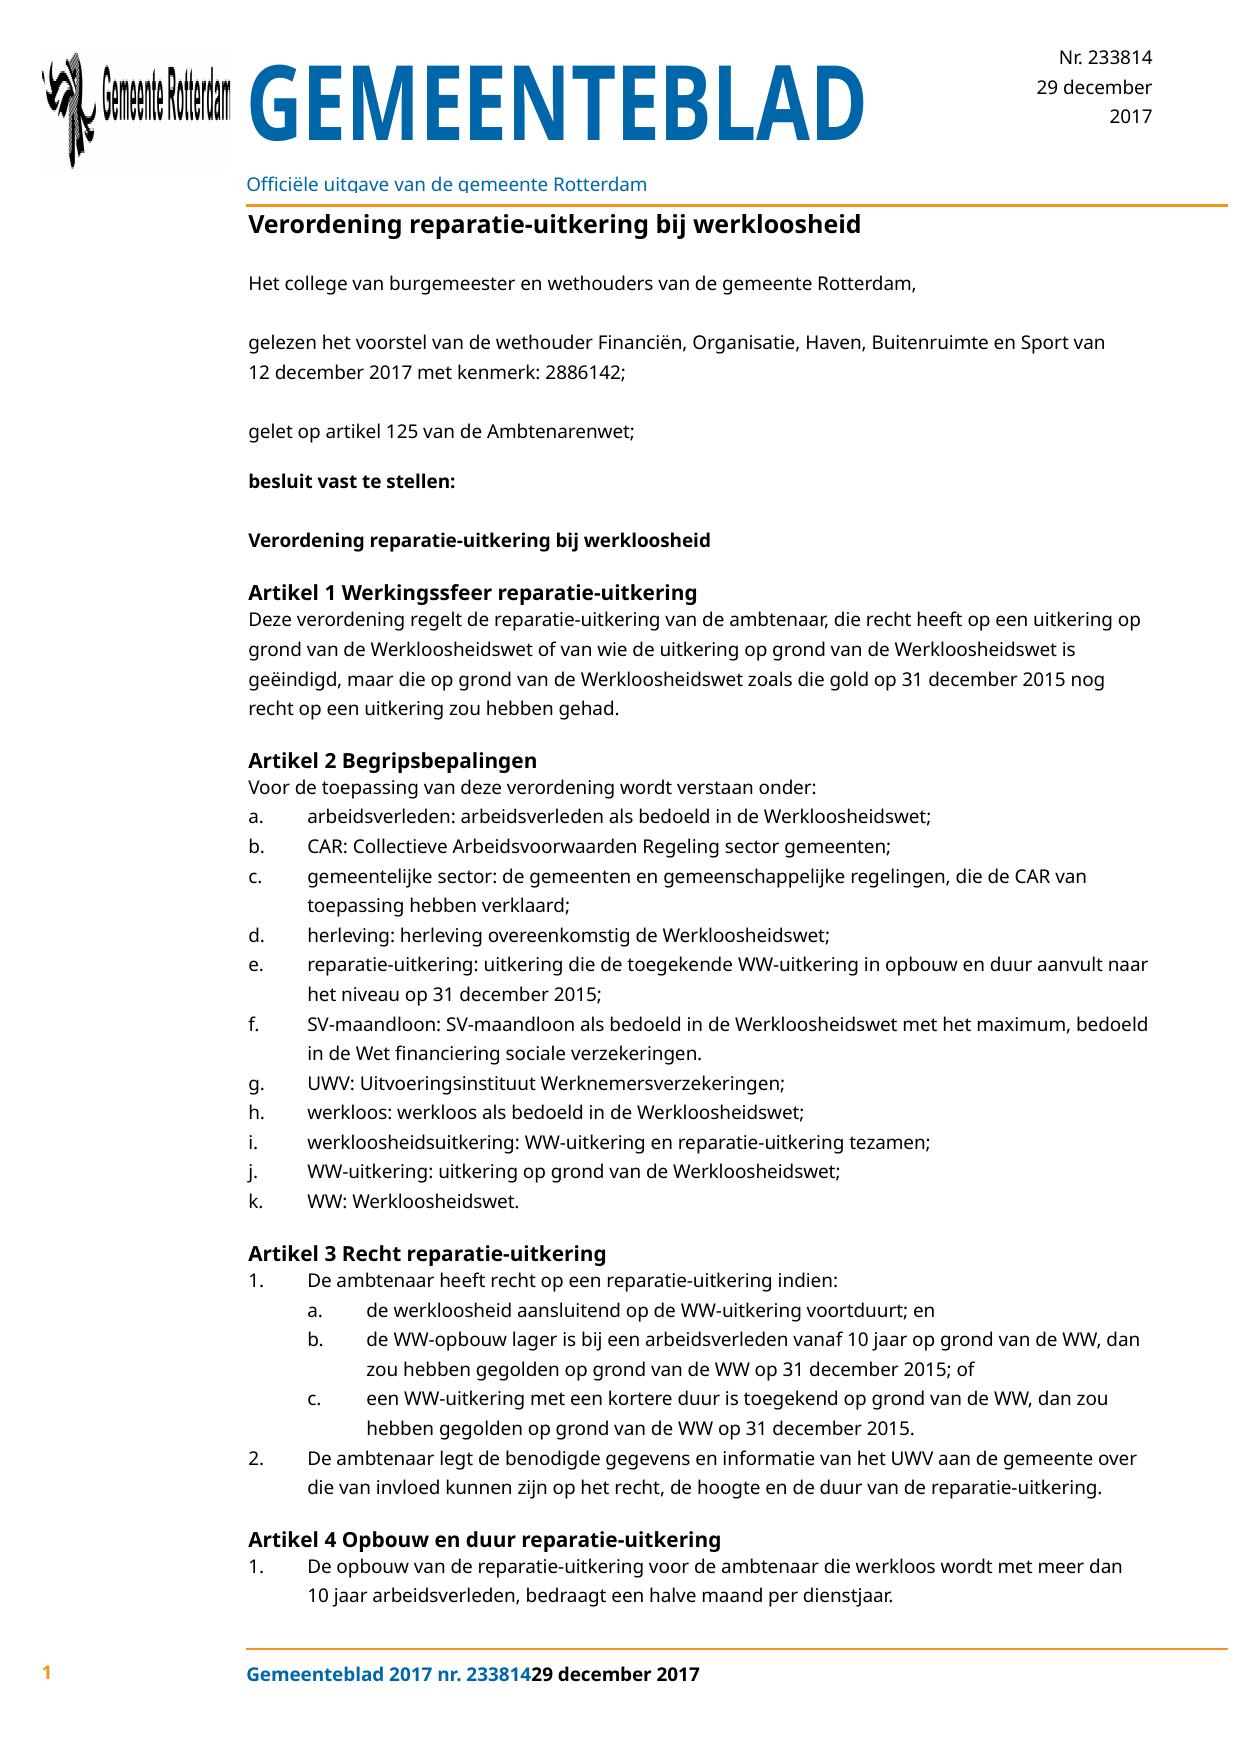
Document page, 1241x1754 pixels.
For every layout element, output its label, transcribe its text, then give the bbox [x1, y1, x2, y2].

text Artikel 2 Begripsbepalingen [248, 746, 1152, 774]
list een WW-uitkering met een kortere duur is toegekend op grond van de WW, dan zou hebben gegolden op grond van de WW op 31 december 2015. [307, 1386, 1152, 1441]
list CAR: Collectieve Arbeidsvoorwaarden Regeling sector gemeenten; [248, 833, 1152, 859]
text besluit vast te stellen: [248, 468, 1152, 494]
list werkloos: werkloos als bedoeld in de Werkloosheidswet; [248, 1099, 1152, 1125]
list werkloosheidsuitkering: WW-uitkering en reparatie-uitkering tezamen; [248, 1129, 1152, 1155]
list reparatie-uitkering: uitkering die de toegekende WW-uitkering in opbouw en duur aanvult naar het niveau op 31 december 2015; [248, 952, 1152, 1007]
list De ambtenaar legt de benodigde gegevens en informatie van het UWV aan de gemeente over die van invloed kunnen zijn op het recht, de hoogte en de duur van de reparatie-uitkering. [248, 1445, 1152, 1500]
text Artikel 4 Opbouw en duur reparatie-uitkering [248, 1525, 1152, 1553]
text Artikel 1 Werkingssfeer reparatie-uitkering [248, 578, 1152, 607]
list De ambtenaar heeft recht op een reparatie-uitkering indien: [248, 1267, 1152, 1293]
list arbeidsverleden: arbeidsverleden als bedoeld in de Werkloosheidswet; [248, 804, 1152, 829]
text Verordening reparatie-uitkering bij werkloosheid [248, 207, 1152, 241]
list WW-uitkering: uitkering op grond van de Werkloosheidswet; [248, 1159, 1152, 1184]
text Het college van burgemeester en wethouders van de gemeente Rotterdam, [248, 270, 1152, 296]
picture [41, 47, 231, 172]
text gelezen het voorstel van de wethouder Financiën, Organisatie, Haven, Buitenruimte en Sport van 12 december 2017 met kenmerk: 2886142; [248, 329, 1152, 385]
list UWV: Uitvoeringsinstituut Werknemersverzekeringen; [248, 1070, 1152, 1096]
text gelet op artikel 125 van de Ambtenarenwet; [248, 418, 1152, 444]
list WW: Werkloosheidswet. [248, 1188, 1152, 1214]
text Deze verordening regelt de reparatie-uitkering van de ambtenaar, die recht heeft op een uitkering op grond van de Werkloosheidswet of van wie de uitkering op grond van de Werkloosheidswet is geëindigd, maar die op grond van de Werkloosheidswet zoals die gold op 31 december 2015 nog recht op een uitkering zou hebben gehad. [248, 607, 1152, 721]
text Voor de toepassing van deze verordening wordt verstaan onder: [248, 774, 1152, 800]
list herleving: herleving overeenkomstig de Werkloosheidswet; [248, 922, 1152, 948]
list SV-maandloon: SV-maandloon als bedoeld in de Werkloosheidswet met het maximum, bedoeld in de Wet financiering sociale verzekeringen. [248, 1011, 1152, 1066]
list gemeentelijke sector: de gemeenten en gemeenschappelijke regelingen, die de CAR van toepassing hebben verklaard; [248, 863, 1152, 918]
text Artikel 3 Recht reparatie-uitkering [248, 1239, 1152, 1267]
text Verordening reparatie-uitkering bij werkloosheid [248, 528, 1152, 553]
list de WW-opbouw lager is bij een arbeidsverleden vanaf 10 jaar op grond van de WW, dan zou hebben gegolden op grond van de WW op 31 december 2015; of [307, 1326, 1152, 1382]
list de werkloosheid aansluitend op de WW-uitkering voortduurt; en [307, 1297, 1152, 1322]
list De opbouw van de reparatie-uitkering voor de ambtenaar die werkloos wordt met meer dan 10 jaar arbeidsverleden, bedraagt een halve maand per dienstjaar. [248, 1553, 1152, 1608]
